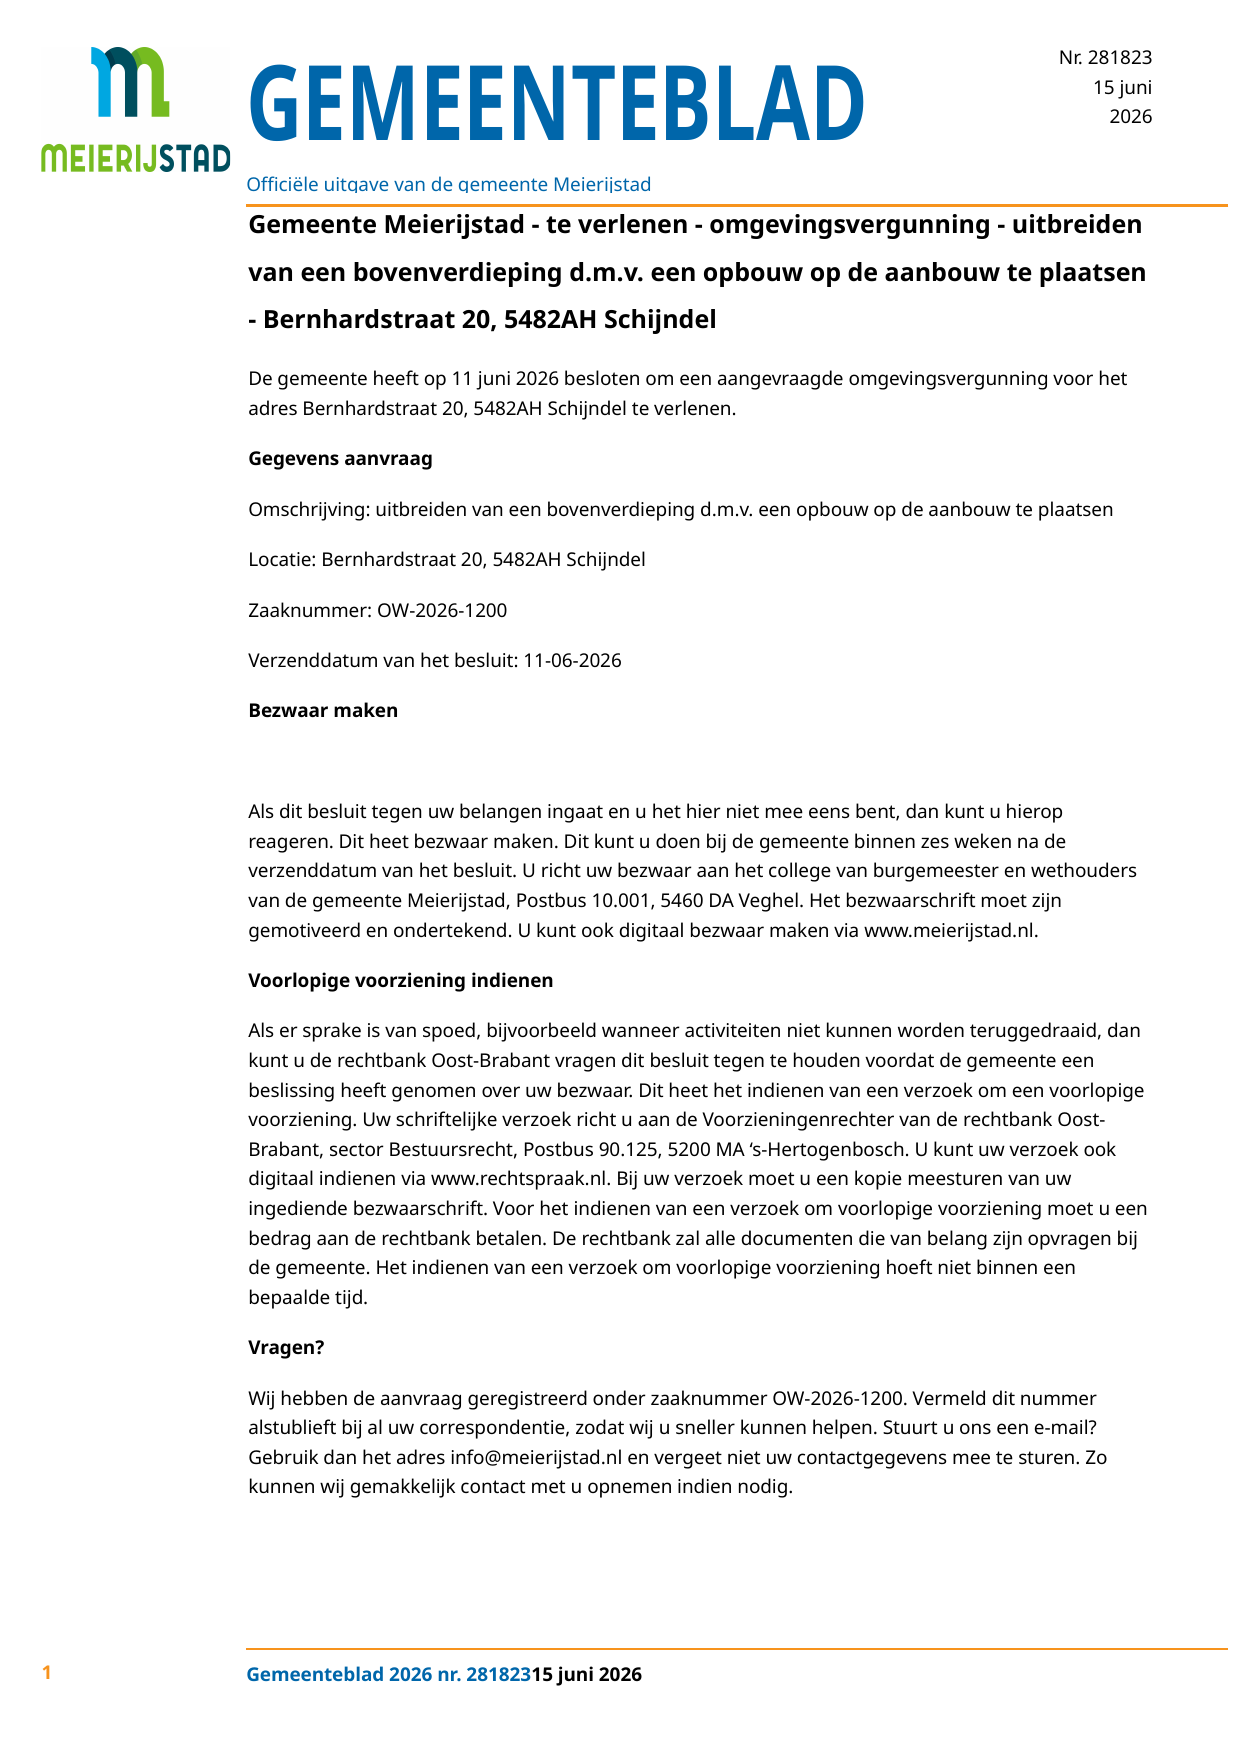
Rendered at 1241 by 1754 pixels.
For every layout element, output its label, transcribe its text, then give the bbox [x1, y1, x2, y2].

text Vragen? [248, 1334, 1152, 1360]
text Omschrijving: uitbreiden van een bovenverdieping d.m.v. een opbouw op de aanbouw te plaatsen [248, 496, 1152, 522]
text Zaaknummer: OW-2026-1200 [248, 597, 1152, 622]
text Voorlopige voorziening indienen [248, 967, 1152, 993]
text Locatie: Bernhardstraat 20, 5482AH Schijndel [248, 546, 1152, 572]
text Bezwaar maken [248, 698, 1152, 723]
text Verzenddatum van het besluit: 11-06-2026 [248, 647, 1152, 673]
text Gegevens aanvraag [248, 446, 1152, 471]
text Als er sprake is van spoed, bijvoorbeeld wanneer activiteiten niet kunnen worden teruggedraaid, dan kunt u de rechtbank Oost-Brabant vragen dit besluit tegen te houden voordat de gemeente een beslissing heeft genomen over uw bezwaar. Dit heet het indienen van een verzoek om een voorlopige voorziening. Uw schriftelijke verzoek richt u aan de Voorzieningenrechter van de rechtbank Oost-Brabant, sector Bestuursrecht, Postbus 90.125, 5200 MA ‘s-Hertogenbosch. U kunt uw verzoek ook digitaal indienen via www.rechtspraak.nl. Bij uw verzoek moet u een kopie meesturen van uw ingediende bezwaarschrift. Voor het indienen van een verzoek om voorlopige voorziening moet u een bedrag aan de rechtbank betalen. De rechtbank zal alle documenten die van belang zijn opvragen bij de gemeente. Het indienen van een verzoek om voorlopige voorziening hoeft niet binnen een bepaalde tijd. [248, 1018, 1152, 1309]
text Als dit besluit tegen uw belangen ingaat en u het hier niet mee eens bent, dan kunt u hierop reageren. Dit heet bezwaar maken. Dit kunt u doen bij de gemeente binnen zes weken na de verzenddatum van het besluit. U richt uw bezwaar aan het college van burgemeester en wethouders van de gemeente Meierijstad, Postbus 10.001, 5460 DA Veghel. Het bezwaarschrift moet zijn gemotiveerd en ondertekend. U kunt ook digitaal bezwaar maken via www.meierijstad.nl. [248, 798, 1152, 942]
text Wij hebben de aanvraag geregistreerd onder zaaknummer OW-2026-1200. Vermeld dit nummer alstublieft bij al uw correspondentie, zodat wij u sneller kunnen helpen. Stuurt u ons een e-mail? Gebruik dan het adres info@meierijstad.nl en vergeet niet uw contactgegevens mee te sturen. Zo kunnen wij gemakkelijk contact met u opnemen indien nodig. [248, 1385, 1152, 1499]
picture [41, 47, 231, 172]
text De gemeente heeft op 11 juni 2026 besloten om een aangevraagde omgevingsvergunning voor het adres Bernhardstraat 20, 5482AH Schijndel te verlenen. [248, 366, 1152, 421]
text Gemeente Meierijstad - te verlenen - omgevingsvergunning - uitbreiden van een bovenverdieping d.m.v. een opbouw op de aanbouw te plaatsen - Bernhardstraat 20, 5482AH Schijndel [248, 207, 1152, 336]
